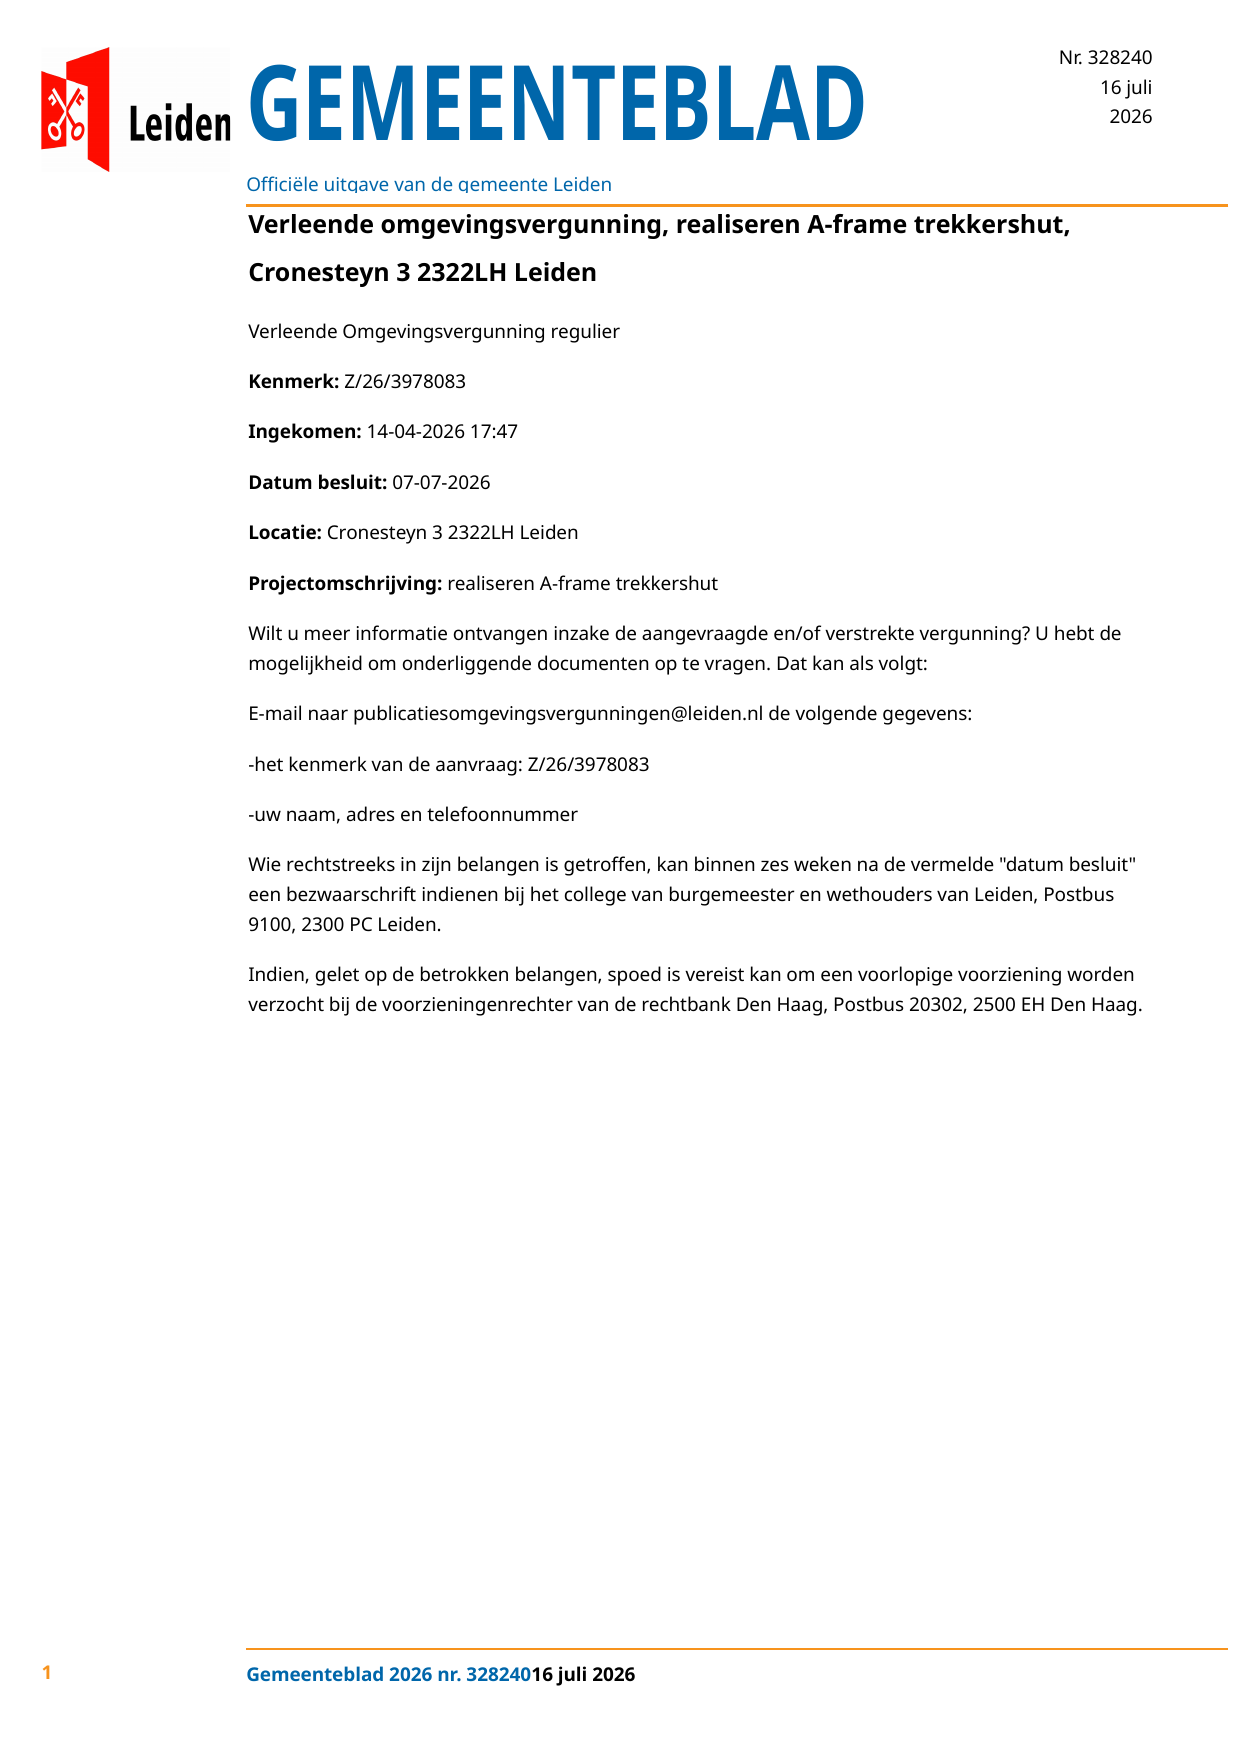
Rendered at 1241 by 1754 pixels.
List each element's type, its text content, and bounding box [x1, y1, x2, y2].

text -uw naam, adres en telefoonnummer [248, 801, 1152, 827]
text Wilt u meer informatie ontvangen inzake de aangevraagde en/of verstrekte vergunning? U hebt de mogelijkheid om onderliggende documenten op te vragen. Dat kan als volgt: [248, 620, 1152, 676]
text Indien, gelet op de betrokken belangen, spoed is vereist kan om een voorlopige voorziening worden verzocht bij de voorzieningenrechter van de rechtbank Den Haag, Postbus 20302, 2500 EH Den Haag. [248, 961, 1152, 1017]
text Verleende Omgevingsvergunning regulier [248, 318, 1152, 344]
text Verleende omgevingsvergunning, realiseren A-frame trekkershut, Cronesteyn 3 2322LH Leiden [248, 207, 1152, 288]
text Projectomschrijving: realiseren A-frame trekkershut [248, 570, 1152, 596]
text E-mail naar publicatiesomgevingsvergunningen@leiden.nl de volgende gegevens: [248, 700, 1152, 726]
text Wie rechtstreeks in zijn belangen is getroffen, kan binnen zes weken na de vermelde "datum besluit" een bezwaarschrift indienen bij het college van burgemeester en wethouders van Leiden, Postbus 9100, 2300 PC Leiden. [248, 852, 1152, 937]
text Locatie: Cronesteyn 3 2322LH Leiden [248, 519, 1152, 545]
text -het kenmerk van de aanvraag: Z/26/3978083 [248, 751, 1152, 777]
text Kenmerk: Z/26/3978083 [248, 368, 1152, 394]
text Datum besluit: 07-07-2026 [248, 469, 1152, 495]
picture [41, 47, 231, 172]
text Ingekomen: 14-04-2026 17:47 [248, 419, 1152, 444]
